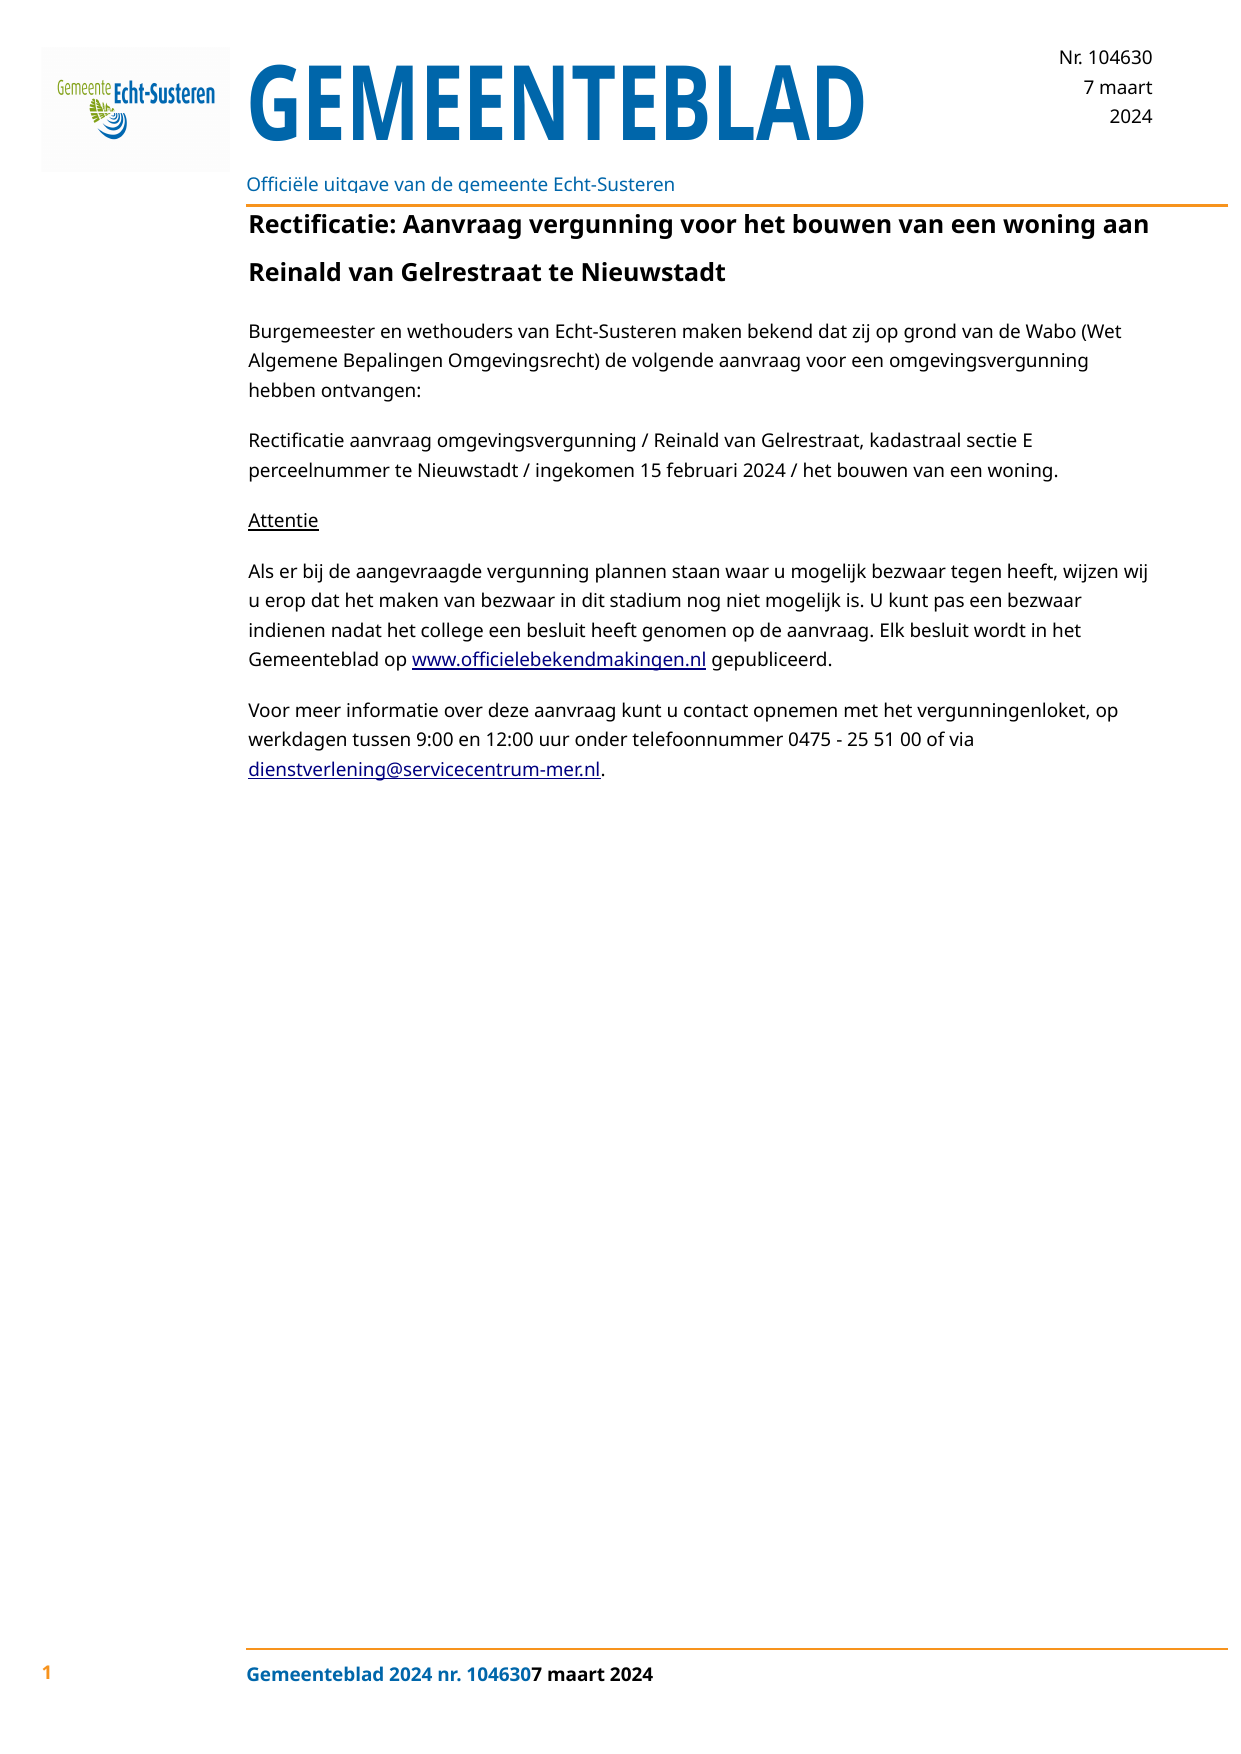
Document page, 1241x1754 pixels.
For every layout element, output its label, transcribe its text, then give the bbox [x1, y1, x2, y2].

text Attentie [248, 507, 1152, 533]
text Burgemeester en wethouders van Echt-Susteren maken bekend dat zij op grond van de Wabo (Wet Algemene Bepalingen Omgevingsrecht) de volgende aanvraag voor een omgevingsvergunning hebben ontvangen: [248, 318, 1152, 403]
text Rectificatie: Aanvraag vergunning voor het bouwen van een woning aan Reinald van Gelrestraat te Nieuwstadt [248, 207, 1152, 288]
picture [41, 47, 231, 172]
text Voor meer informatie over deze aanvraag kunt u contact opnemen met het vergunningenloket, op werkdagen tussen 9:00 en 12:00 uur onder telefoonnummer 0475 - 25 51 00 of via dienstverlening@servicecentrum-mer.nl. [248, 697, 1152, 782]
text Als er bij de aangevraagde vergunning plannen staan waar u mogelijk bezwaar tegen heeft, wijzen wij u erop dat het maken van bezwaar in dit stadium nog niet mogelijk is. U kunt pas een bezwaar indienen nadat het college een besluit heeft genomen op de aanvraag. Elk besluit wordt in het Gemeenteblad op www.officielebekendmakingen.nl gepubliceerd. [248, 558, 1152, 672]
text Rectificatie aanvraag omgevingsvergunning / Reinald van Gelrestraat, kadastraal sectie E perceelnummer te Nieuwstadt / ingekomen 15 februari 2024 / het bouwen van een woning. [248, 427, 1152, 483]
